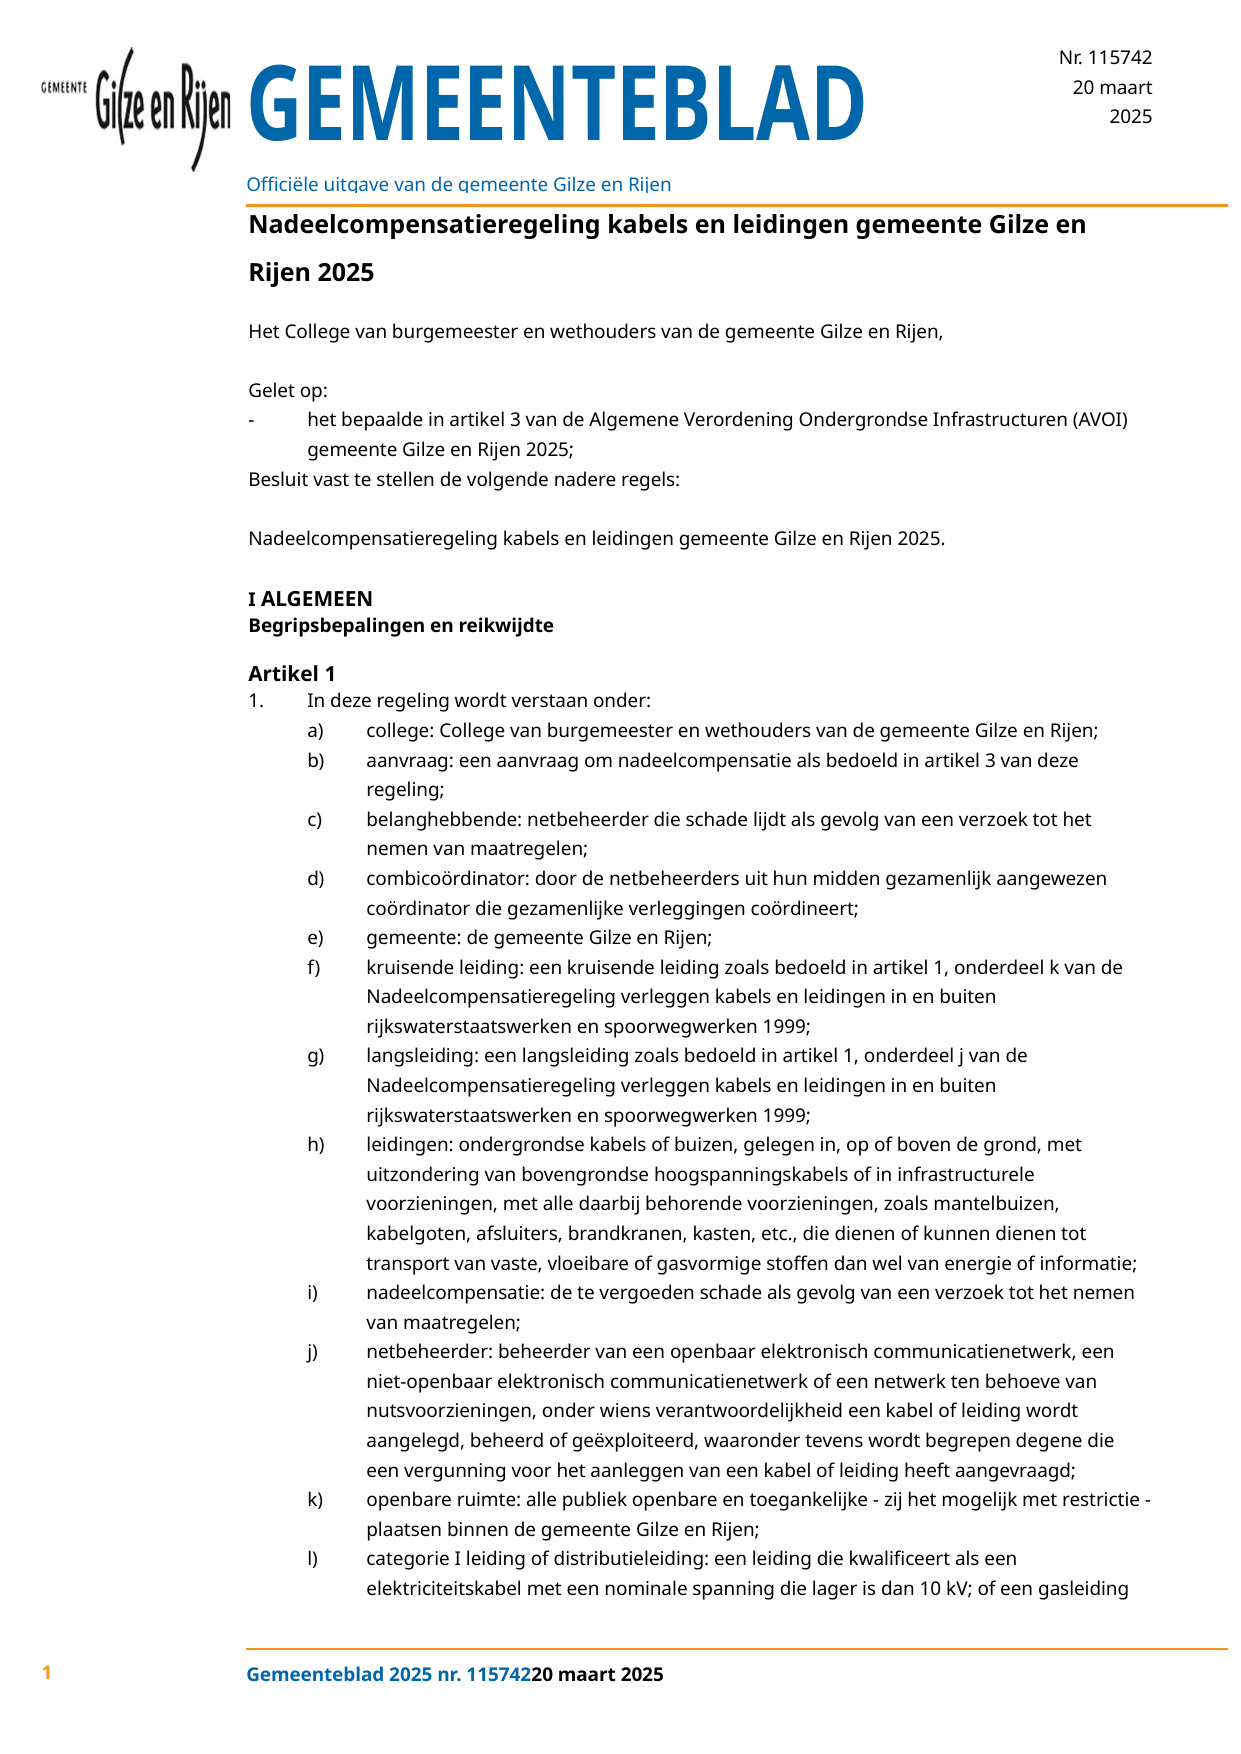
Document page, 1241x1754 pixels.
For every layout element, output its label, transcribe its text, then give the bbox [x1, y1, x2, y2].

list kruisende leiding: een kruisende leiding zoals bedoeld in artikel 1, onderdeel k van de Nadeelcompensatieregeling verleggen kabels en leidingen in en buiten rijkswaterstaatswerken en spoorwegwerken 1999; [307, 954, 1152, 1039]
text Besluit vast te stellen de volgende nadere regels: [248, 466, 1152, 492]
list aanvraag: een aanvraag om nadeelcompensatie als bedoeld in artikel 3 van deze regeling; [307, 747, 1152, 802]
list belanghebbende: netbeheerder die schade lijdt als gevolg van een verzoek tot het nemen van maatregelen; [307, 806, 1152, 861]
list leidingen: ondergrondse kabels of buizen, gelegen in, op of boven de grond, met uitzondering van bovengrondse hoogspanningskabels of in infrastructurele voorzieningen, met alle daarbij behorende voorzieningen, zoals mantelbuizen, kabelgoten, afsluiters, brandkranen, kasten, etc., die dienen of kunnen dienen tot transport van vaste, vloeibare of gasvormige stoffen dan wel van energie of informatie; [307, 1131, 1152, 1275]
list categorie I leiding of distributieleiding: een leiding die kwalificeert als een elektriciteitskabel met een nominale spanning die lager is dan 10 kV; of een gasleiding [307, 1546, 1152, 1601]
text Artikel 1 [248, 659, 1152, 688]
text Het College van burgemeester en wethouders van de gemeente Gilze en Rijen, [248, 318, 1152, 344]
text Nadeelcompensatieregeling kabels en leidingen gemeente Gilze en Rijen 2025 [248, 207, 1152, 288]
list langsleiding: een langsleiding zoals bedoeld in artikel 1, onderdeel j van de Nadeelcompensatieregeling verleggen kabels en leidingen in en buiten rijkswaterstaatswerken en spoorwegwerken 1999; [307, 1043, 1152, 1127]
picture [41, 47, 231, 172]
list In deze regeling wordt verstaan onder: [248, 688, 1152, 713]
list combicoördinator: door de netbeheerders uit hun midden gezamenlijk aangewezen coördinator die gezamenlijke verleggingen coördineert; [307, 865, 1152, 920]
list college: College van burgemeester en wethouders van de gemeente Gilze en Rijen; [307, 717, 1152, 743]
text Gelet op: [248, 377, 1152, 403]
list openbare ruimte: alle publiek openbare en toegankelijke - zij het mogelijk met restrictie - plaatsen binnen de gemeente Gilze en Rijen; [307, 1486, 1152, 1542]
list netbeheerder: beheerder van een openbaar elektronisch communicatienetwerk, een niet-openbaar elektronisch communicatienetwerk of een netwerk ten behoeve van nutsvoorzieningen, onder wiens verantwoordelijkheid een kabel of leiding wordt aangelegd, beheerd of geëxploiteerd, waaronder tevens wordt begrepen degene die een vergunning voor het aanleggen van een kabel of leiding heeft aangevraagd; [307, 1338, 1152, 1482]
text I ALGEMEEN [248, 584, 1152, 613]
text Begripsbepalingen en reikwijdte [248, 613, 1152, 638]
list nadeelcompensatie: de te vergoeden schade als gevolg van een verzoek tot het nemen van maatregelen; [307, 1279, 1152, 1334]
text Nadeelcompensatieregeling kabels en leidingen gemeente Gilze en Rijen 2025. [248, 525, 1152, 551]
list het bepaalde in artikel 3 van de Algemene Verordening Ondergrondse Infrastructuren (AVOI) gemeente Gilze en Rijen 2025; [248, 407, 1152, 462]
list gemeente: de gemeente Gilze en Rijen; [307, 924, 1152, 950]
